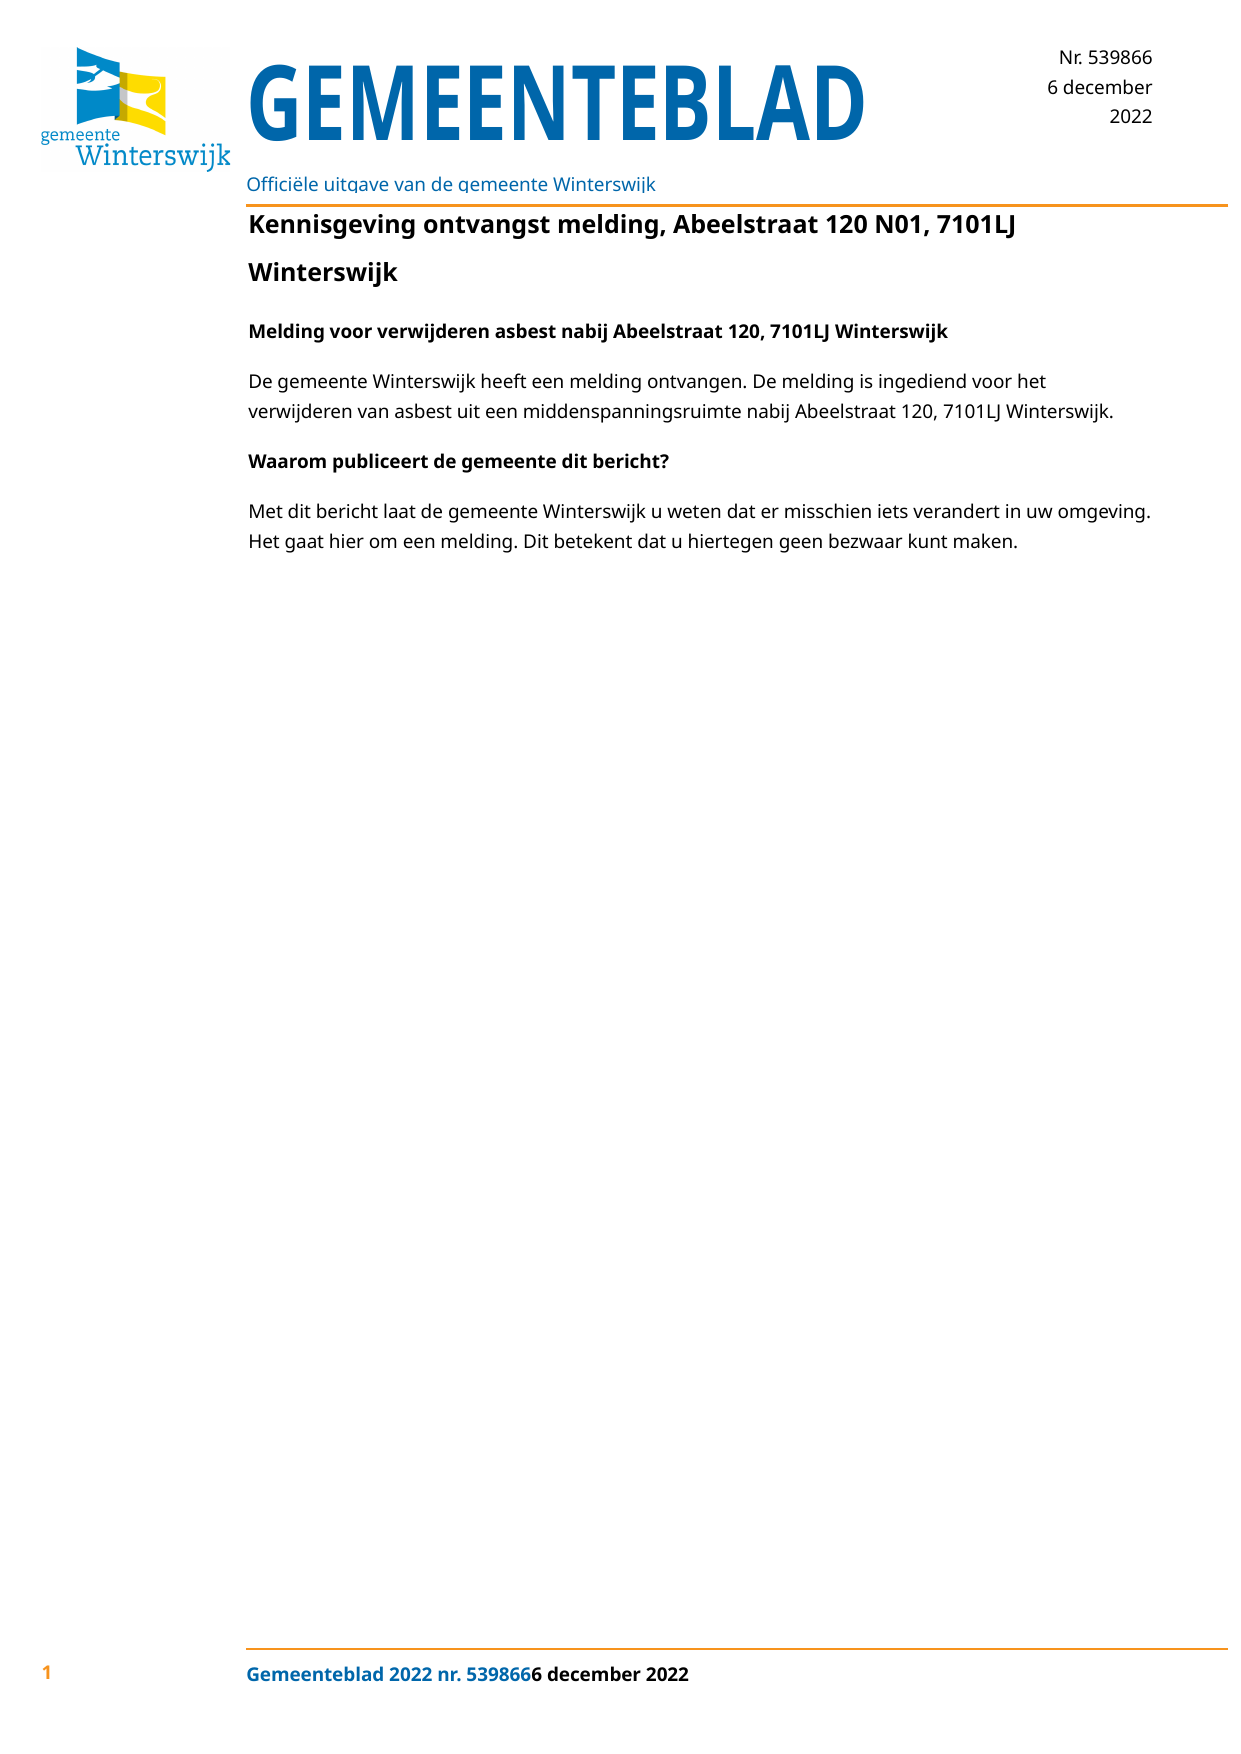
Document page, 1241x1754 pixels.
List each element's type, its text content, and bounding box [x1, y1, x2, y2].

text Kennisgeving ontvangst melding, Abeelstraat 120 N01, 7101LJ Winterswijk [248, 207, 1152, 288]
picture [41, 47, 231, 172]
text Met dit bericht laat de gemeente Winterswijk u weten dat er misschien iets verandert in uw omgeving. Het gaat hier om een melding. Dit betekent dat u hiertegen geen bezwaar kunt maken. [248, 499, 1152, 554]
text Melding voor verwijderen asbest nabij Abeelstraat 120, 7101LJ Winterswijk [248, 318, 1152, 344]
text De gemeente Winterswijk heeft een melding ontvangen. De melding is ingediend voor het verwijderen van asbest uit een middenspanningsruimte nabij Abeelstraat 120, 7101LJ Winterswijk. [248, 368, 1152, 424]
picture [225, 153, 231, 162]
text Waarom publiceert de gemeente dit bericht? [248, 448, 1152, 474]
